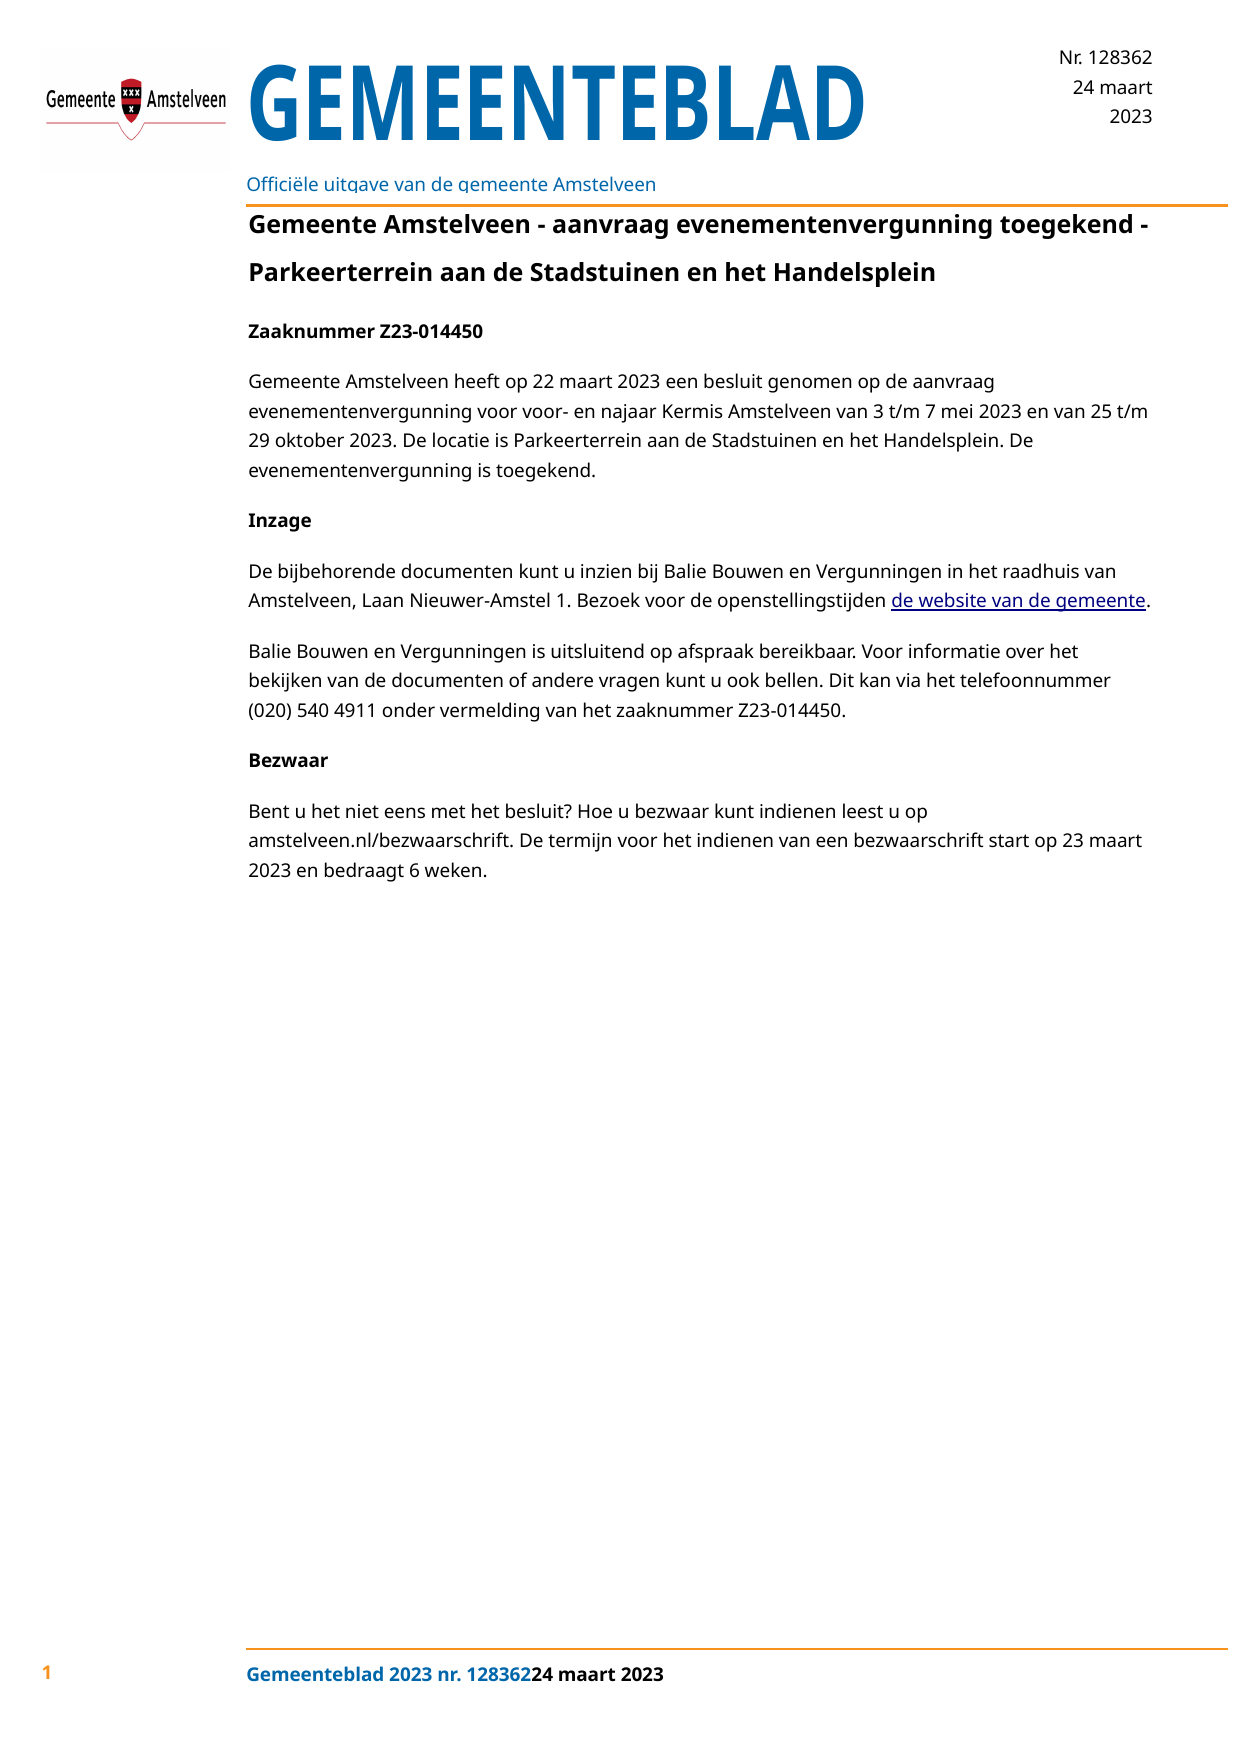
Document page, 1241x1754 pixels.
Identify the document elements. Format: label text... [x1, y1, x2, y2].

text Bezwaar [248, 747, 1152, 773]
text De bijbehorende documenten kunt u inzien bij Balie Bouwen en Vergunningen in het raadhuis van Amstelveen, Laan Nieuwer-Amstel 1. Bezoek voor de openstellingstijden de website van de gemeente. [248, 558, 1152, 613]
text Bent u het niet eens met het besluit? Hoe u bezwaar kunt indienen leest u op amstelveen.nl/bezwaarschrift. De termijn voor het indienen van een bezwaarschrift start op 23 maart 2023 en bedraagt 6 weken. [248, 798, 1152, 883]
picture [41, 47, 231, 172]
text Gemeente Amstelveen - aanvraag evenementenvergunning toegekend - Parkeerterrein aan de Stadstuinen en het Handelsplein [248, 207, 1152, 288]
text Zaaknummer Z23-014450 [248, 318, 1152, 344]
text Balie Bouwen en Vergunningen is uitsluitend op afspraak bereikbaar. Voor informatie over het bekijken van de documenten of andere vragen kunt u ook bellen. Dit kan via het telefoonnummer (020) 540 4911 onder vermelding van het zaaknummer Z23-014450. [248, 638, 1152, 723]
text Gemeente Amstelveen heeft op 22 maart 2023 een besluit genomen op de aanvraag evenementenvergunning voor voor- en najaar Kermis Amstelveen van 3 t/m 7 mei 2023 en van 25 t/m 29 oktober 2023. De locatie is Parkeerterrein aan de Stadstuinen en het Handelsplein. De evenementenvergunning is toegekend. [248, 368, 1152, 483]
text Inzage [248, 507, 1152, 533]
